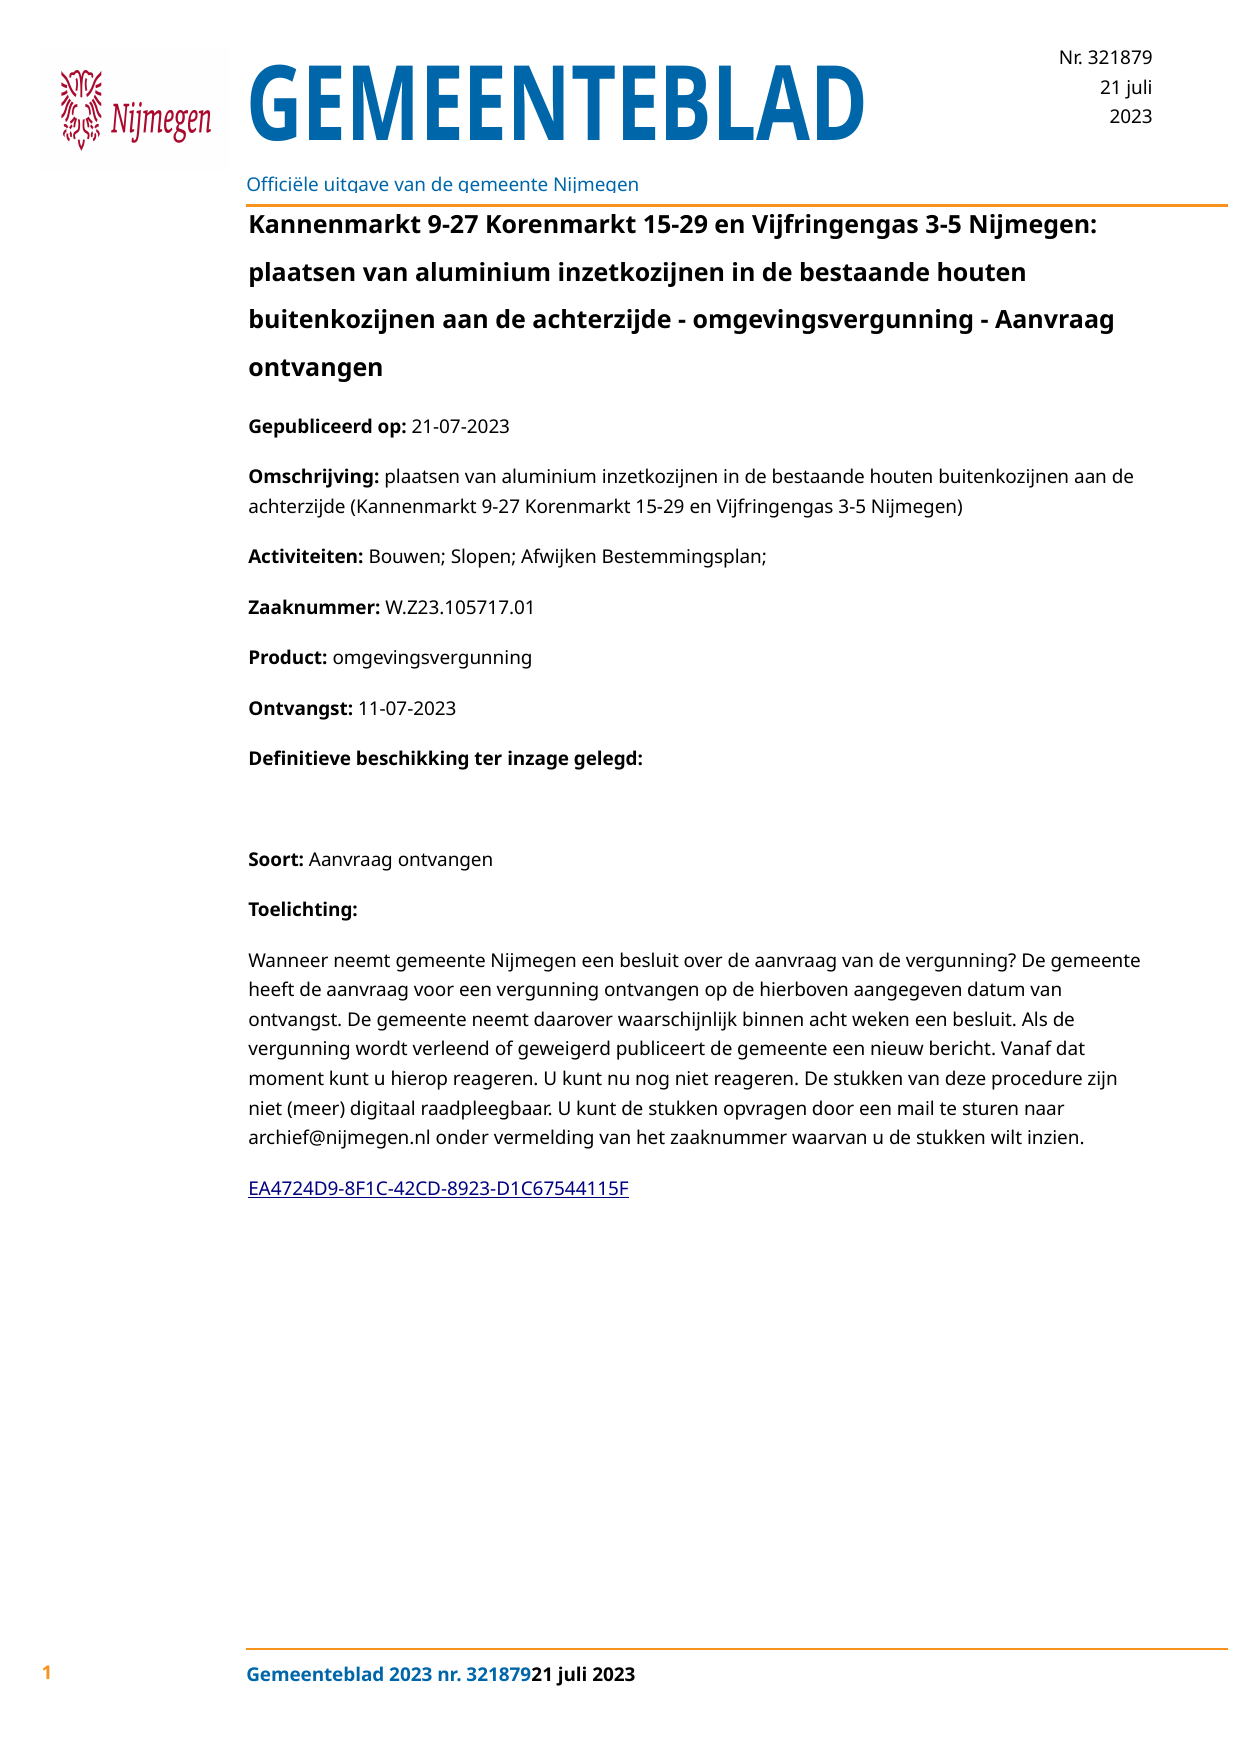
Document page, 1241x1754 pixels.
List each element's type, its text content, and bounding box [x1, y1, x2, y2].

picture [41, 47, 231, 172]
text Toelichting: [248, 896, 1152, 922]
text Activiteiten: Bouwen; Slopen; Afwijken Bestemmingsplan; [248, 543, 1152, 569]
text Soort: Aanvraag ontvangen [248, 846, 1152, 872]
text Omschrijving: plaatsen van aluminium inzetkozijnen in de bestaande houten buitenkozijnen aan de achterzijde (Kannenmarkt 9-27 Korenmarkt 15-29 en Vijfringengas 3-5 Nijmegen) [248, 463, 1152, 519]
text Kannenmarkt 9-27 Korenmarkt 15-29 en Vijfringengas 3-5 Nijmegen: plaatsen van aluminium inzetkozijnen in de bestaande houten buitenkozijnen aan de achterzijde - omgevingsvergunning - Aanvraag ontvangen [248, 207, 1152, 384]
text Gepubliceerd op: 21-07-2023 [248, 413, 1152, 439]
text Ontvangst: 11-07-2023 [248, 695, 1152, 721]
text EA4724D9-8F1C-42CD-8923-D1C67544115F [248, 1175, 1152, 1201]
text Definitieve beschikking ter inzage gelegd: [248, 745, 1152, 771]
text Wanneer neemt gemeente Nijmegen een besluit over de aanvraag van de vergunning? De gemeente heeft de aanvraag voor een vergunning ontvangen op de hierboven aangegeven datum van ontvangst. De gemeente neemt daarover waarschijnlijk binnen acht weken een besluit. Als de vergunning wordt verleend of geweigerd publiceert de gemeente een nieuw bericht. Vanaf dat moment kunt u hierop reageren. U kunt nu nog niet reageren. De stukken van deze procedure zijn niet (meer) digitaal raadpleegbaar. U kunt de stukken opvragen door een mail te sturen naar archief@nijmegen.nl onder vermelding van het zaaknummer waarvan u de stukken wilt inzien. [248, 947, 1152, 1150]
text Zaaknummer: W.Z23.105717.01 [248, 594, 1152, 620]
text Product: omgevingsvergunning [248, 644, 1152, 670]
